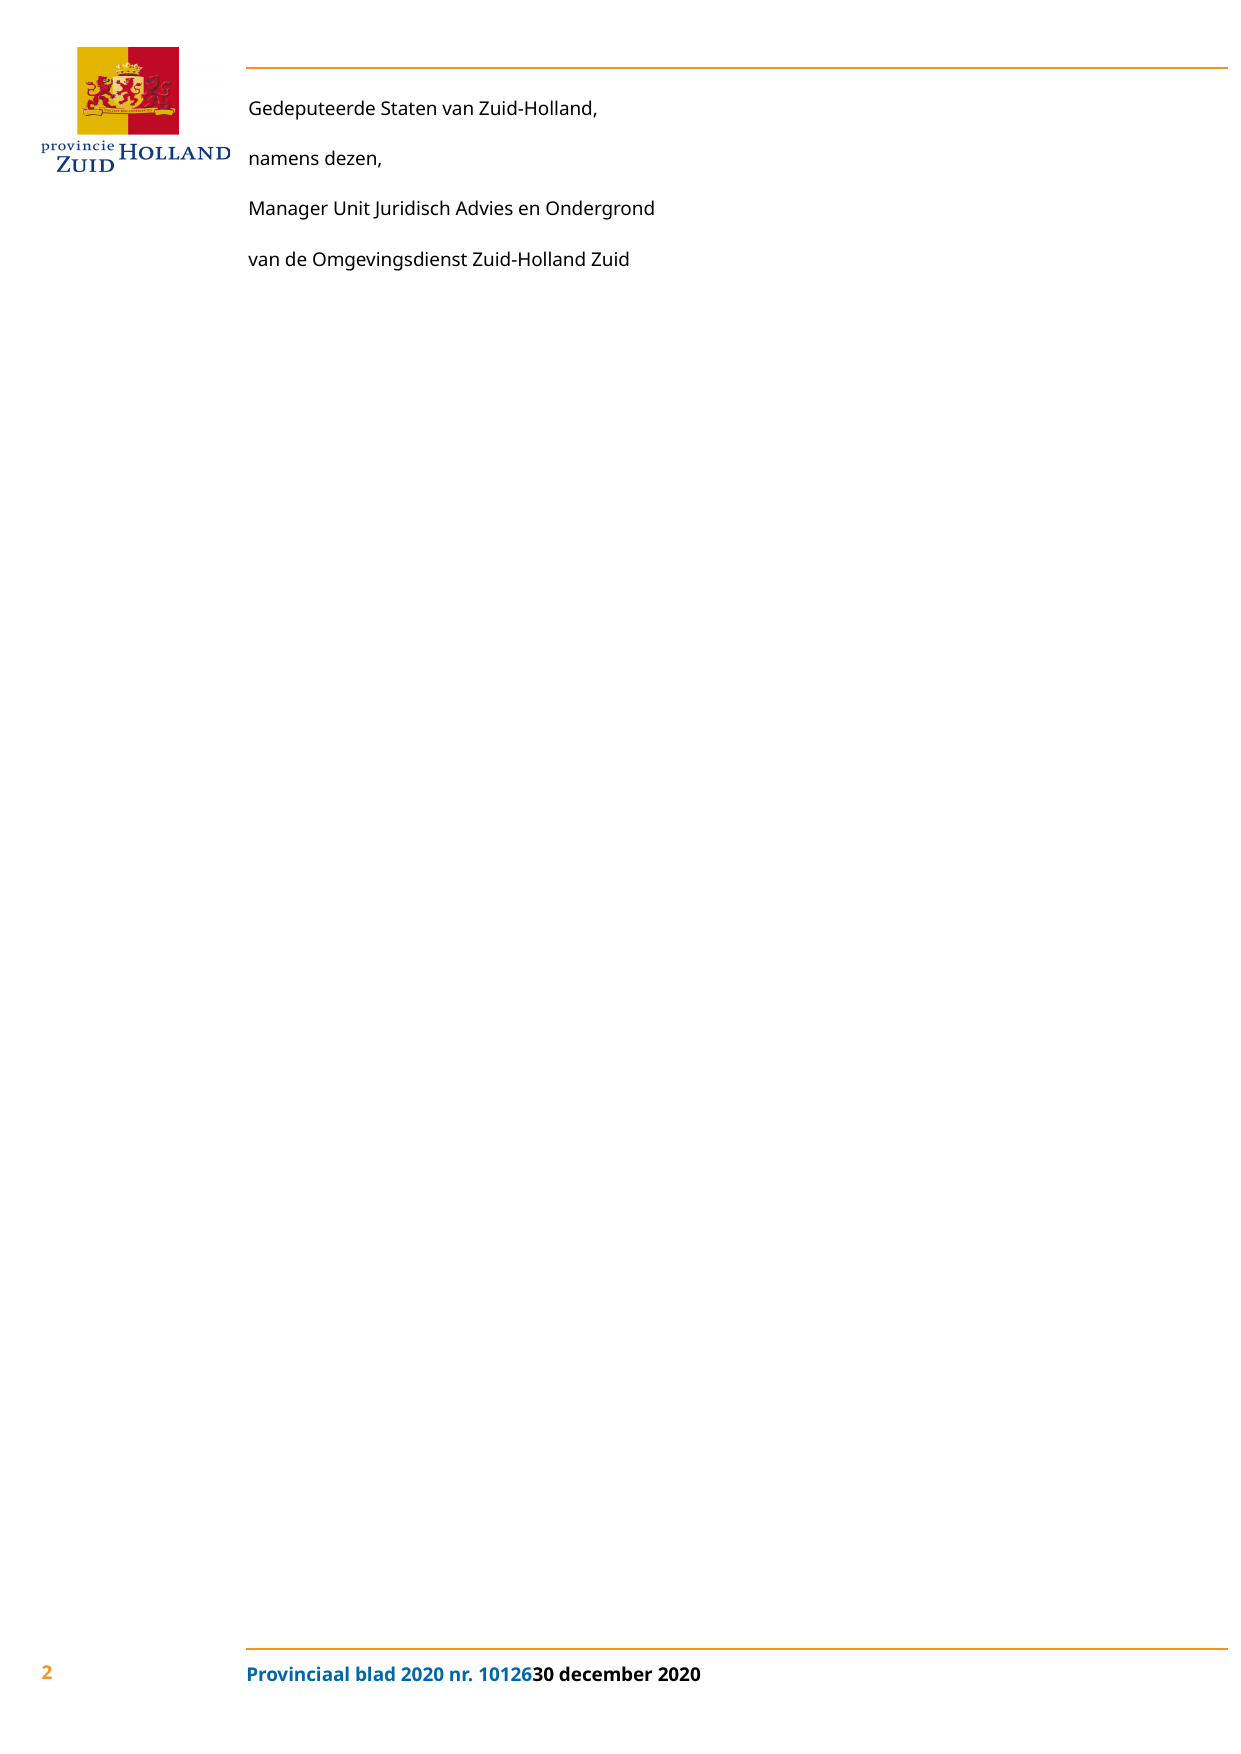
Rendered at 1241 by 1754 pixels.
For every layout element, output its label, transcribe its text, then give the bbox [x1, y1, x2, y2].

text Gedeputeerde Staten van Zuid-Holland, [248, 95, 1152, 121]
picture [41, 47, 231, 172]
text Manager Unit Juridisch Advies en Ondergrond [248, 196, 1152, 221]
text van de Omgevingsdienst Zuid-Holland Zuid [248, 246, 1152, 272]
text namens dezen, [248, 145, 1152, 171]
